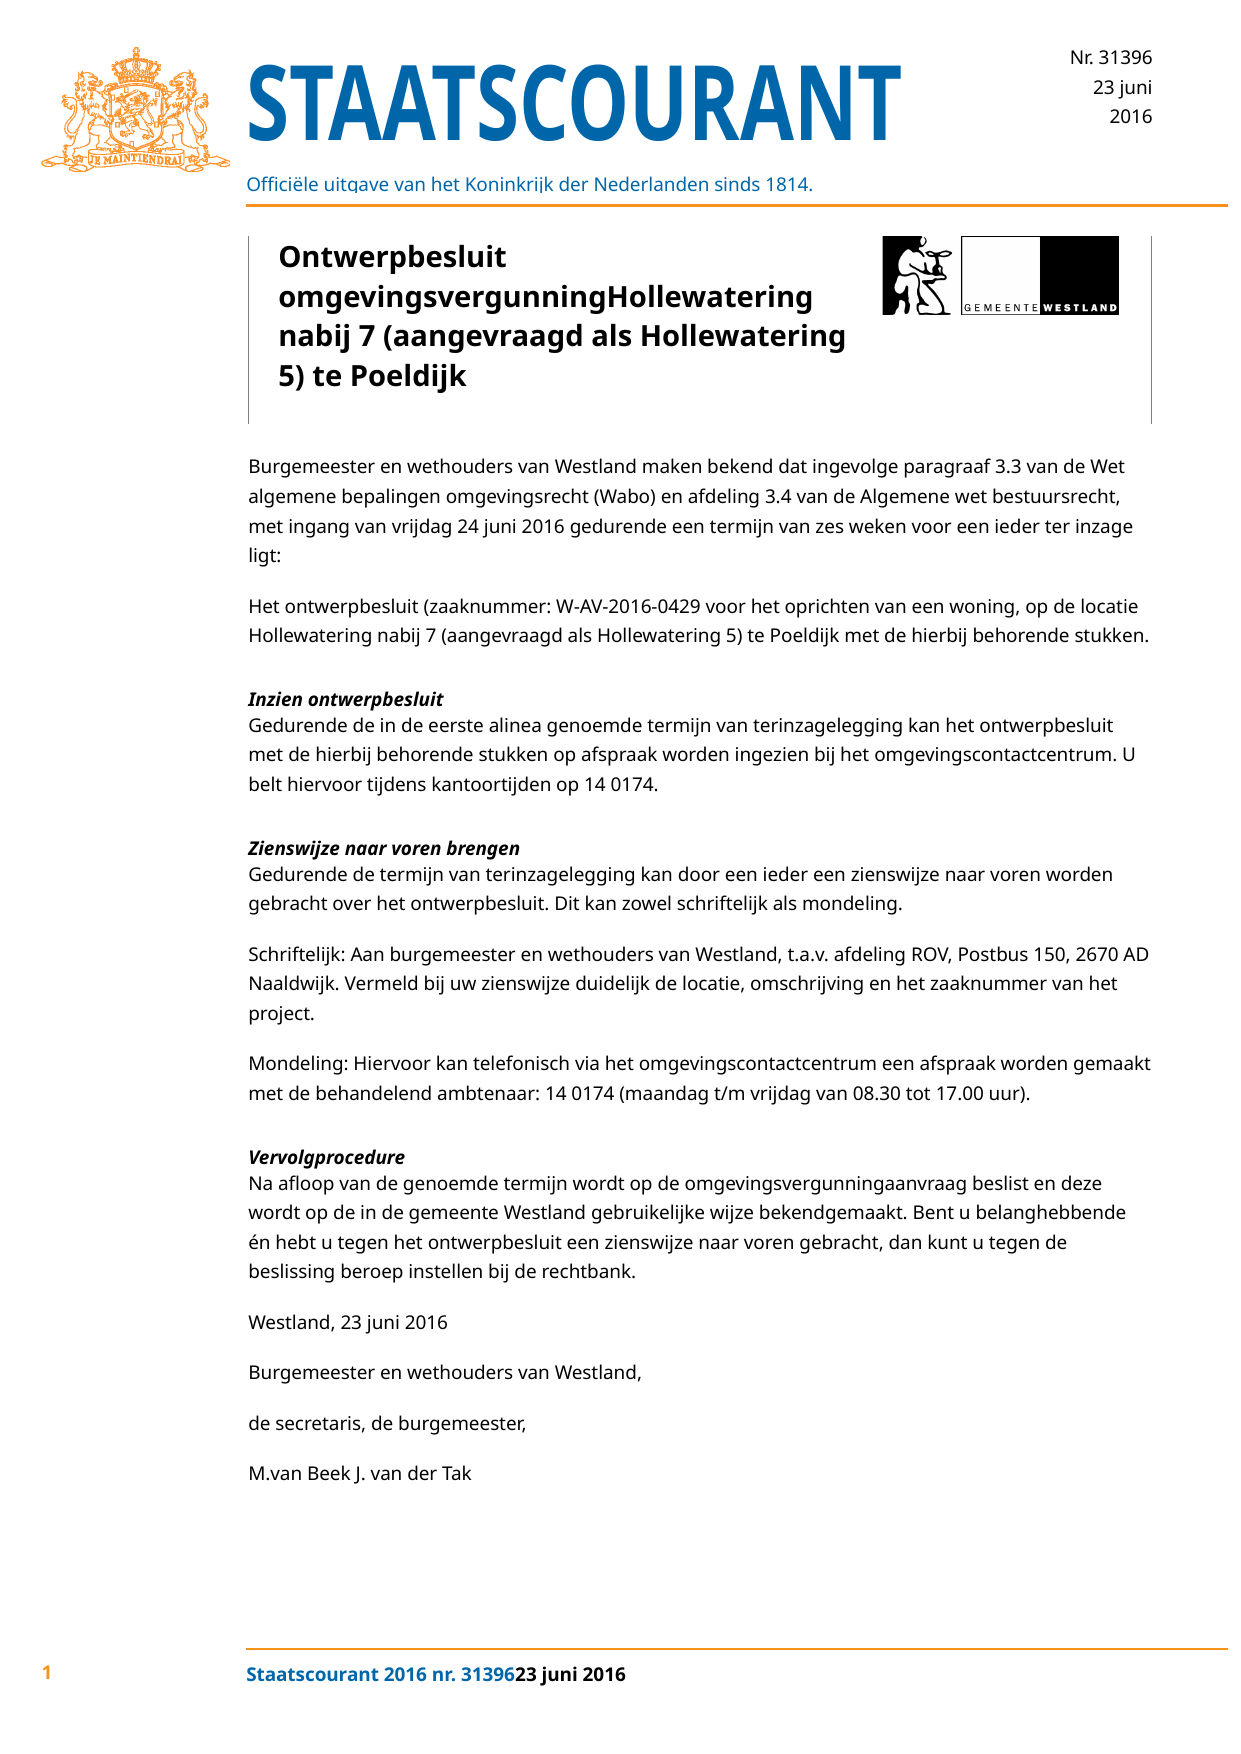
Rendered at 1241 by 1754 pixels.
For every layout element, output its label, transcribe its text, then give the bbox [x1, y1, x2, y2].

text M.van Beek J. van der Tak [248, 1460, 1152, 1486]
text Vervolgprocedure [248, 1144, 1152, 1170]
text Gedurende de termijn van terinzagelegging kan door een ieder een zienswijze naar voren worden gebracht over het ontwerpbesluit. Dit kan zowel schriftelijk als mondeling. [248, 861, 1152, 916]
text Schriftelijk: Aan burgemeester en wethouders van Westland, t.a.v. afdeling ROV, Postbus 150, 2670 AD Naaldwijk. Vermeld bij uw zienswijze duidelijk de locatie, omschrijving en het zaaknummer van het project. [248, 941, 1152, 1026]
text Burgemeester en wethouders van Westland, [248, 1359, 1152, 1385]
text Burgemeester en wethouders van Westland maken bekend dat ingevolge paragraaf 3.3 van de Wet algemene bepalingen omgevingsrecht (Wabo) en afdeling 3.4 van de Algemene wet bestuursrecht, met ingang van vrijdag 24 juni 2016 gedurende een termijn van zes weken voor een ieder ter inzage ligt: [248, 454, 1152, 568]
text Na afloop van de genoemde termijn wordt op de omgevingsvergunningaanvraag beslist en deze wordt op de in de gemeente Westland gebruikelijke wijze bekendgemaakt. Bent u belanghebbende én hebt u tegen het ontwerpbesluit een zienswijze naar voren gebracht, dan kunt u tegen de beslissing beroep instellen bij de rechtbank. [248, 1170, 1152, 1284]
text Het ontwerpbesluit (zaaknummer: W-AV-2016-0429 voor het oprichten van een woning, op de locatie Hollewatering nabij 7 (aangevraagd als Hollewatering 5) te Poeldijk met de hierbij behorende stukken. [248, 593, 1152, 648]
text Westland, 23 juni 2016 [248, 1309, 1152, 1335]
text Inzien ontwerpbesluit [248, 686, 1152, 712]
text Zienswijze naar voren brengen [248, 835, 1152, 861]
picture [41, 47, 231, 172]
picture [882, 236, 1119, 315]
text Mondeling: Hiervoor kan telefonisch via het omgevingscontactcentrum een afspraak worden gemaakt met de behandelend ambtenaar: 14 0174 (maandag t/m vrijdag van 08.30 tot 17.00 uur). [248, 1051, 1152, 1106]
table_header [850, 236, 1151, 424]
text de secretaris, de burgemeester, [248, 1410, 1152, 1436]
text Gedurende de in de eerste alinea genoemde termijn van terinzagelegging kan het ontwerpbesluit met de hierbij behorende stukken op afspraak worden ingezien bij het omgevingscontactcentrum. U belt hiervoor tijdens kantoortijden op 14 0174. [248, 712, 1152, 797]
table_header Ontwerpbesluit omgevingsvergunningHollewatering nabij 7 (aangevraagd als Hollewatering 5) te Poeldijk [249, 236, 850, 424]
